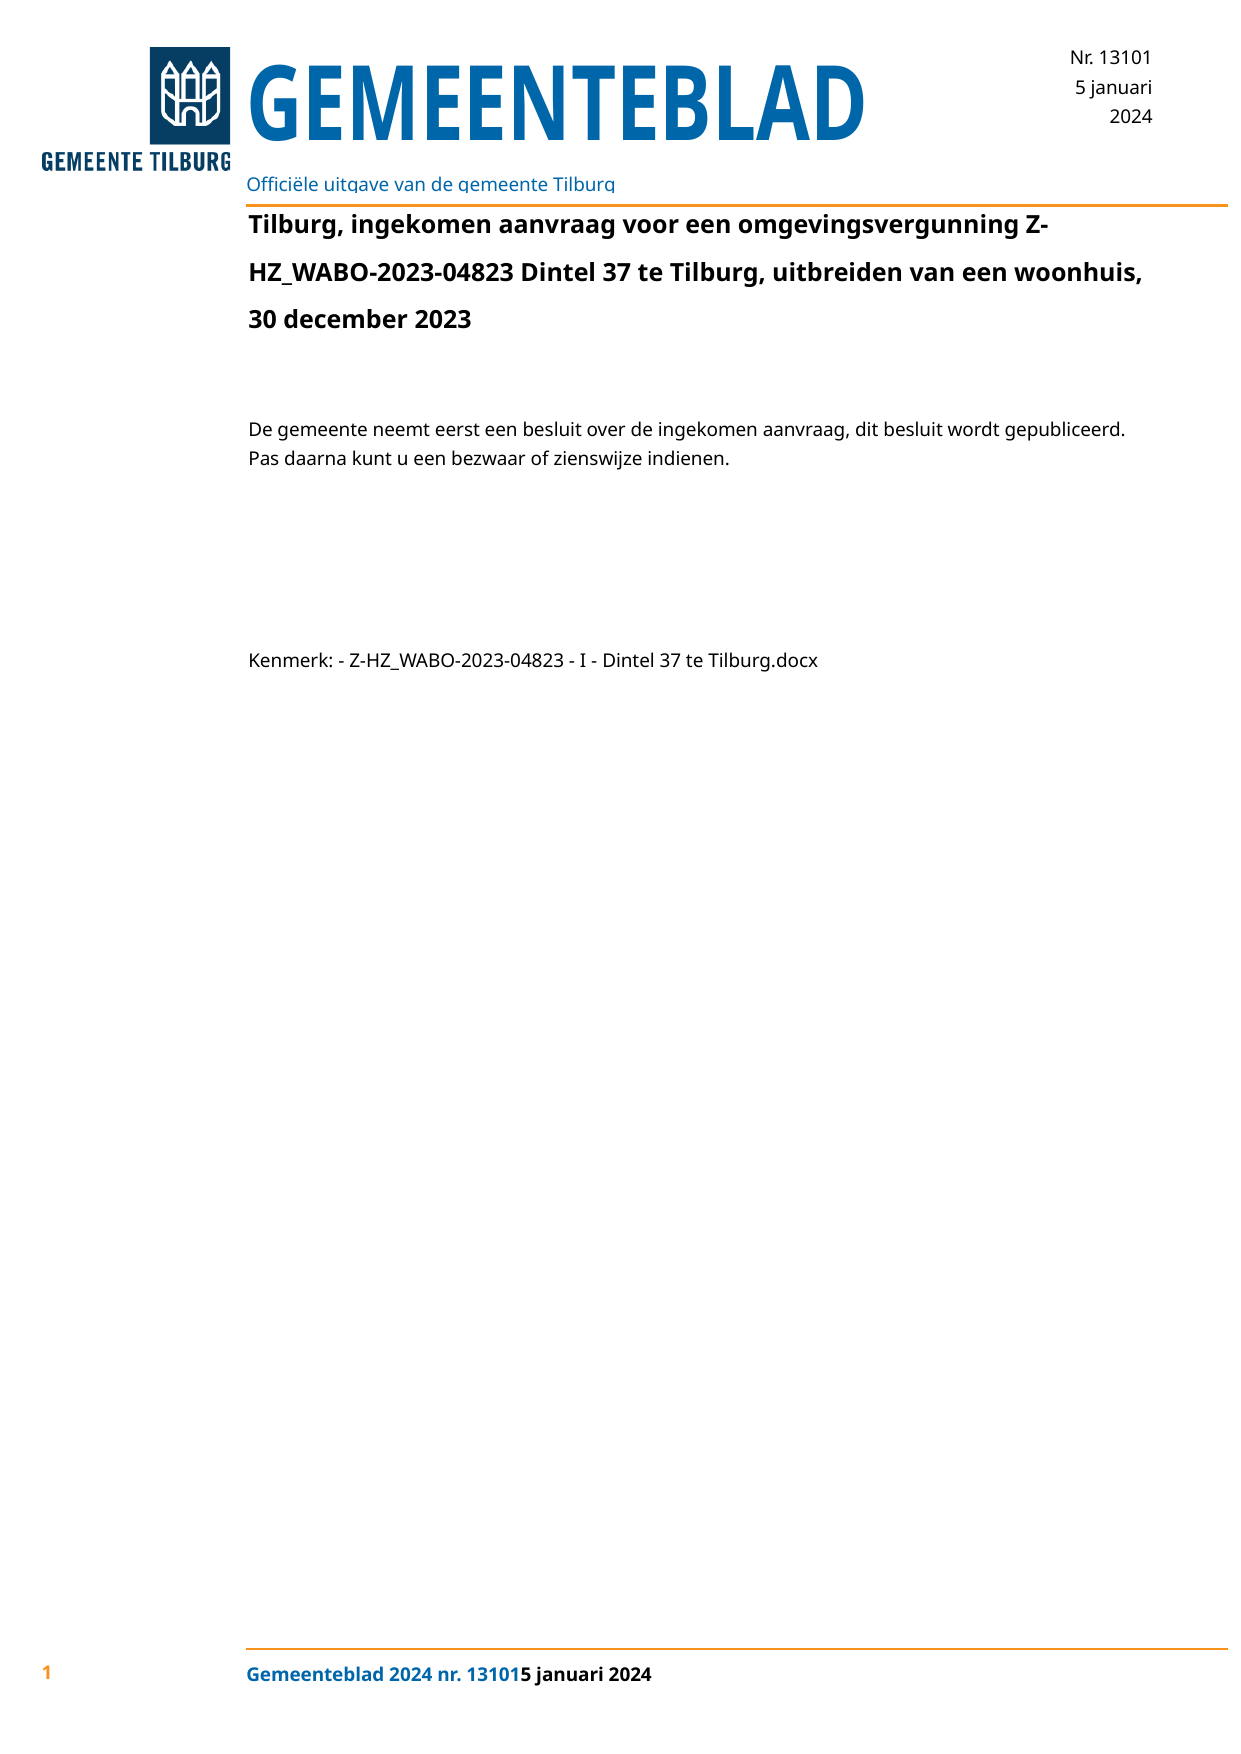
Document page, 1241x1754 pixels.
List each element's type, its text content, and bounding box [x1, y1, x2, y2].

text De gemeente neemt eerst een besluit over de ingekomen aanvraag, dit besluit wordt gepubliceerd. Pas daarna kunt u een bezwaar of zienswijze indienen. [248, 416, 1152, 471]
text Kenmerk: - Z-HZ_WABO-2023-04823 - I - Dintel 37 te Tilburg.docx [248, 647, 1152, 673]
picture [41, 47, 231, 172]
text Tilburg, ingekomen aanvraag voor een omgevingsvergunning Z-HZ_WABO-2023-04823 Dintel 37 te Tilburg, uitbreiden van een woonhuis, 30 december 2023 [248, 207, 1152, 336]
